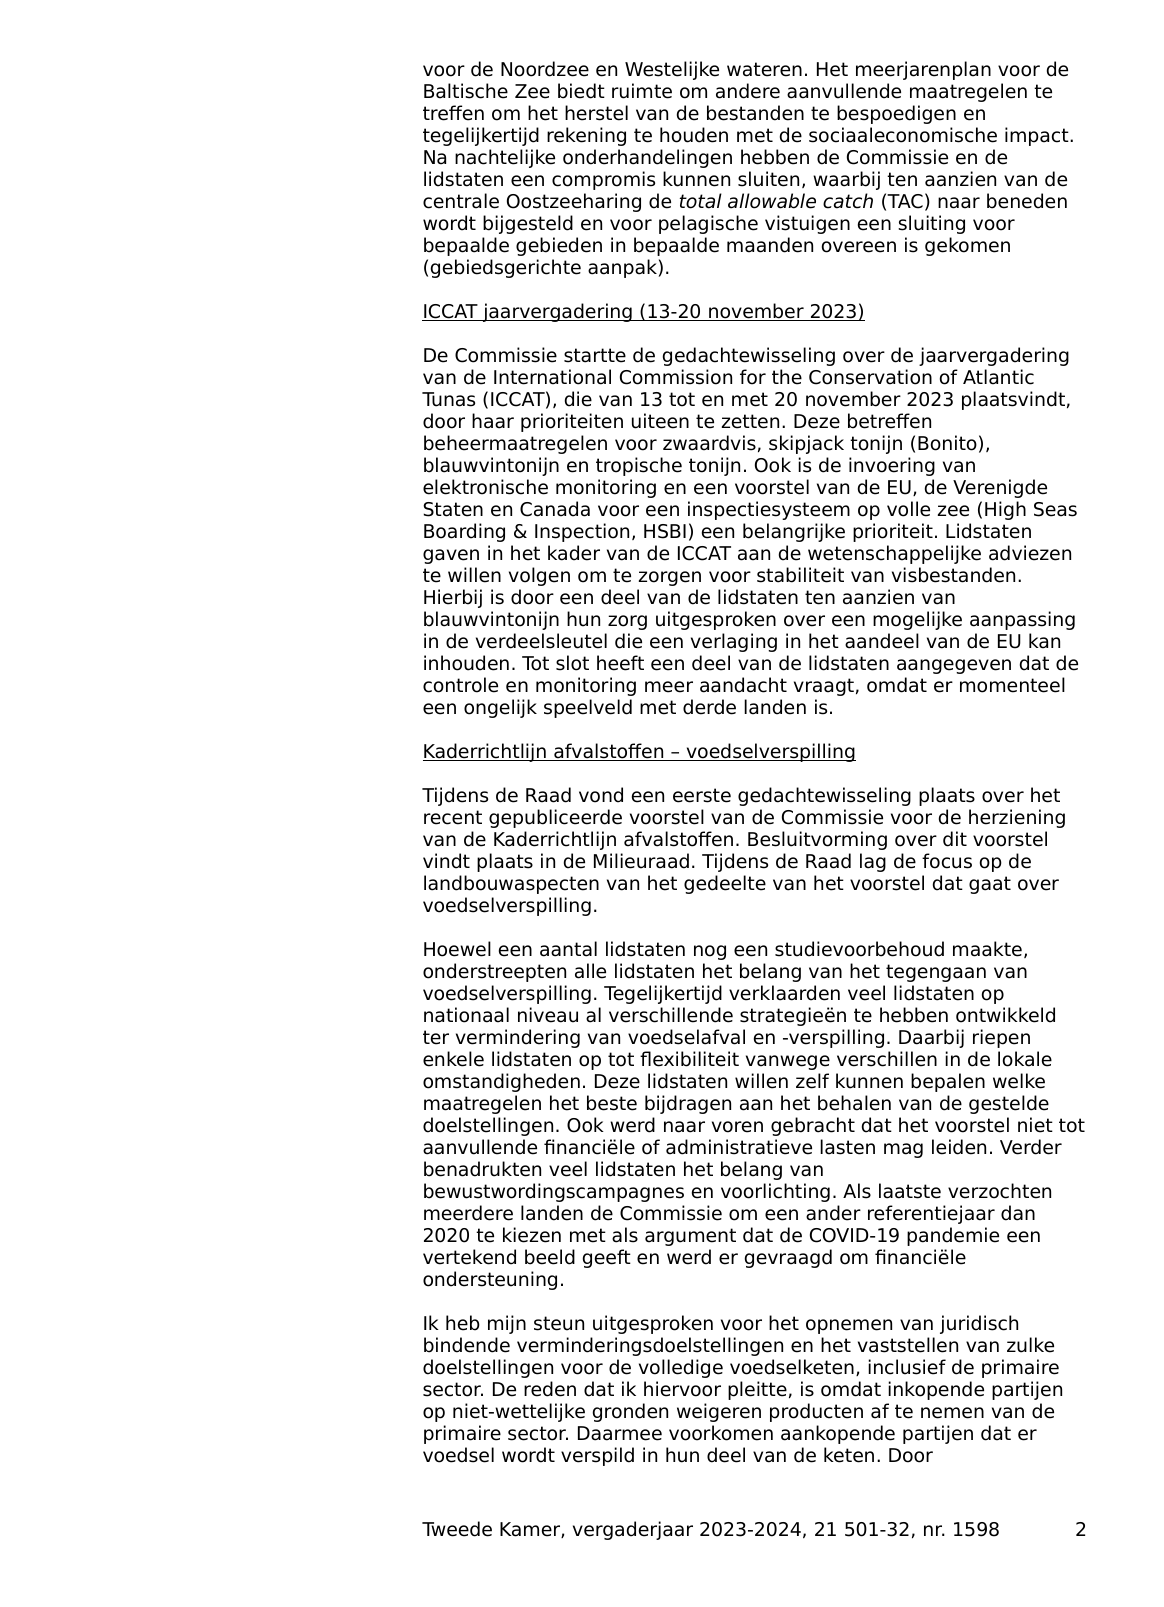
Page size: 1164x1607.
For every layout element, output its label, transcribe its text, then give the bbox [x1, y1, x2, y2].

subtitle Kaderrichtlijn afvalstoffen – voedselverspilling [422, 741, 1087, 763]
text De Commissie startte de gedachtewisseling over de jaarvergadering van de International Commission for the Conservation of Atlantic Tunas (ICCAT), die van 13 tot en met 20 november 2023 plaatsvindt, door haar prioriteiten uiteen te zetten. Deze betreffen beheermaatregelen voor zwaardvis, skipjack tonijn (Bonito), blauwvintonijn en tropische tonijn. Ook is de invoering van elektronische monitoring en een voorstel van de EU, de Verenigde Staten en Canada voor een inspectiesysteem op volle zee (High Seas Boarding & Inspection, HSBI) een belangrijke prioriteit. Lidstaten gaven in het kader van de ICCAT aan de wetenschappelijke adviezen te willen volgen om te zorgen voor stabiliteit van visbestanden. Hierbij is door een deel van de lidstaten ten aanzien van blauwvintonijn hun zorg uitgesproken over een mogelijke aanpassing in de verdeelsleutel die een verlaging in het aandeel van de EU kan inhouden. Tot slot heeft een deel van de lidstaten aangegeven dat de controle en monitoring meer aandacht vraagt, omdat er momenteel een ongelijk speelveld met derde landen is. [422, 345, 1087, 719]
text Tijdens de Raad vond een eerste gedachtewisseling plaats over het recent gepubliceerde voorstel van de Commissie voor de herziening van de Kaderrichtlijn afvalstoffen. Besluitvorming over dit voorstel vindt plaats in de Milieuraad. Tijdens de Raad lag de focus op de landbouwaspecten van het gedeelte van het voorstel dat gaat over voedselverspilling. [422, 785, 1087, 917]
text Hoewel een aantal lidstaten nog een studievoorbehoud maakte, onderstreepten alle lidstaten het belang van het tegengaan van voedselverspilling. Tegelijkertijd verklaarden veel lidstaten op nationaal niveau al verschillende strategieën te hebben ontwikkeld ter vermindering van voedselafval en -verspilling. Daarbij riepen enkele lidstaten op tot flexibiliteit vanwege verschillen in de lokale omstandigheden. Deze lidstaten willen zelf kunnen bepalen welke maatregelen het beste bijdragen aan het behalen van de gestelde doelstellingen. Ook werd naar voren gebracht dat het voorstel niet tot aanvullende financiële of administratieve lasten mag leiden. Verder benadrukten veel lidstaten het belang van bewustwordingscampagnes en voorlichting. Als laatste verzochten meerdere landen de Commissie om een ander referentiejaar dan 2020 te kiezen met als argument dat de COVID-19 pandemie een vertekend beeld geeft en werd er gevraagd om financiële ondersteuning. [422, 939, 1087, 1291]
text voor de Noordzee en Westelijke wateren. Het meerjarenplan voor de Baltische Zee biedt ruimte om andere aanvullende maatregelen te treffen om het herstel van de bestanden te bespoedigen en tegelijkertijd rekening te houden met de sociaaleconomische impact. Na nachtelijke onderhandelingen hebben de Commissie en de lidstaten een compromis kunnen sluiten, waarbij ten aanzien van de centrale Oostzeeharing de total allowable catch (TAC) naar beneden wordt bijgesteld en voor pelagische vistuigen een sluiting voor bepaalde gebieden in bepaalde maanden overeen is gekomen (gebiedsgerichte aanpak). [422, 59, 1087, 279]
subtitle ICCAT jaarvergadering (13-20 november 2023) [422, 301, 1087, 323]
text Ik heb mijn steun uitgesproken voor het opnemen van juridisch bindende verminderingsdoelstellingen en het vaststellen van zulke doelstellingen voor de volledige voedselketen, inclusief de primaire sector. De reden dat ik hiervoor pleitte, is omdat inkopende partijen op niet-wettelijke gronden weigeren producten af te nemen van de primaire sector. Daarmee voorkomen aankopende partijen dat er voedsel wordt verspild in hun deel van de keten. Door [422, 1313, 1087, 1467]
